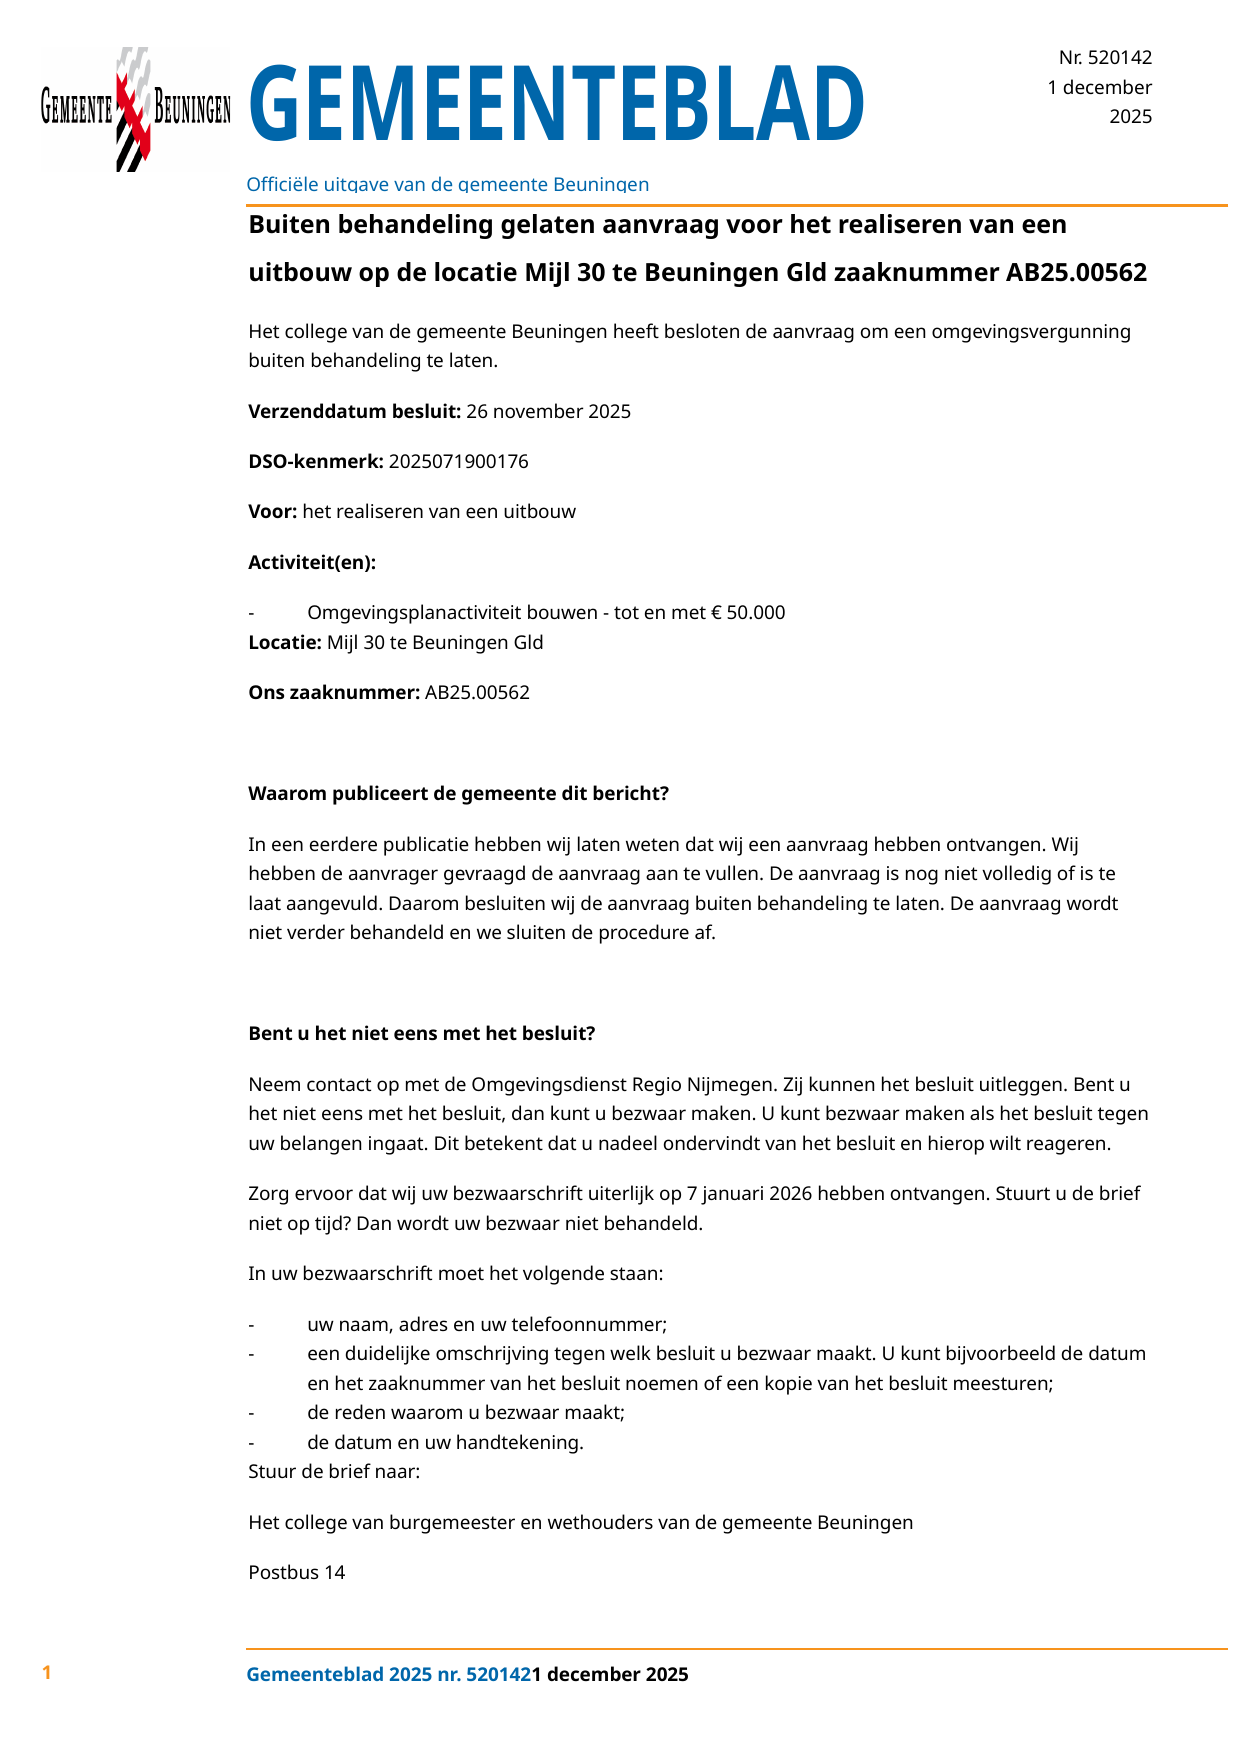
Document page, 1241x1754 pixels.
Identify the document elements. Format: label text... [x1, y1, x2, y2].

text Activiteit(en): [248, 549, 1152, 575]
text DSO-kenmerk: 2025071900176 [248, 448, 1152, 474]
text Bent u het niet eens met het besluit? [248, 1020, 1152, 1046]
list een duidelijke omschrijving tegen welk besluit u bezwaar maakt. U kunt bijvoorbeeld de datum en het zaaknummer van het besluit noemen of een kopie van het besluit meesturen; [248, 1340, 1152, 1396]
text Buiten behandeling gelaten aanvraag voor het realiseren van een uitbouw op de locatie Mijl 30 te Beuningen Gld zaaknummer AB25.00562 [248, 207, 1152, 288]
list de datum en uw handtekening. [248, 1429, 1152, 1455]
text Neem contact op met de Omgevingsdienst Regio Nijmegen. Zij kunnen het besluit uitleggen. Bent u het niet eens met het besluit, dan kunt u bezwaar maken. U kunt bezwaar maken als het besluit tegen uw belangen ingaat. Dit betekent dat u nadeel ondervindt van het besluit en hierop wilt reageren. [248, 1071, 1152, 1156]
text Postbus 14 [248, 1559, 1152, 1585]
text In uw bezwaarschrift moet het volgende staan: [248, 1260, 1152, 1286]
text Zorg ervoor dat wij uw bezwaarschrift uiterlijk op 7 januari 2026 hebben ontvangen. Stuurt u de brief niet op tijd? Dan wordt uw bezwaar niet behandeld. [248, 1180, 1152, 1236]
text In een eerdere publicatie hebben wij laten weten dat wij een aanvraag hebben ontvangen. Wij hebben de aanvrager gevraagd de aanvraag aan te vullen. De aanvraag is nog niet volledig of is te laat aangevuld. Daarom besluiten wij de aanvraag buiten behandeling te laten. De aanvraag wordt niet verder behandeld en we sluiten de procedure af. [248, 831, 1152, 945]
list Omgevingsplanactiviteit bouwen - tot en met € 50.000 [248, 599, 1152, 625]
list de reden waarom u bezwaar maakt; [248, 1399, 1152, 1425]
text Stuur de brief naar: [248, 1459, 1152, 1484]
text Het college van burgemeester en wethouders van de gemeente Beuningen [248, 1509, 1152, 1535]
text Waarom publiceert de gemeente dit bericht? [248, 780, 1152, 806]
text Het college van de gemeente Beuningen heeft besloten de aanvraag om een omgevingsvergunning buiten behandeling te laten. [248, 318, 1152, 373]
picture [41, 47, 231, 172]
text Voor: het realiseren van een uitbouw [248, 499, 1152, 524]
text Ons zaaknummer: AB25.00562 [248, 679, 1152, 705]
text Locatie: Mijl 30 te Beuningen Gld [248, 629, 1152, 655]
text Verzenddatum besluit: 26 november 2025 [248, 398, 1152, 424]
list uw naam, adres en uw telefoonnummer; [248, 1311, 1152, 1337]
